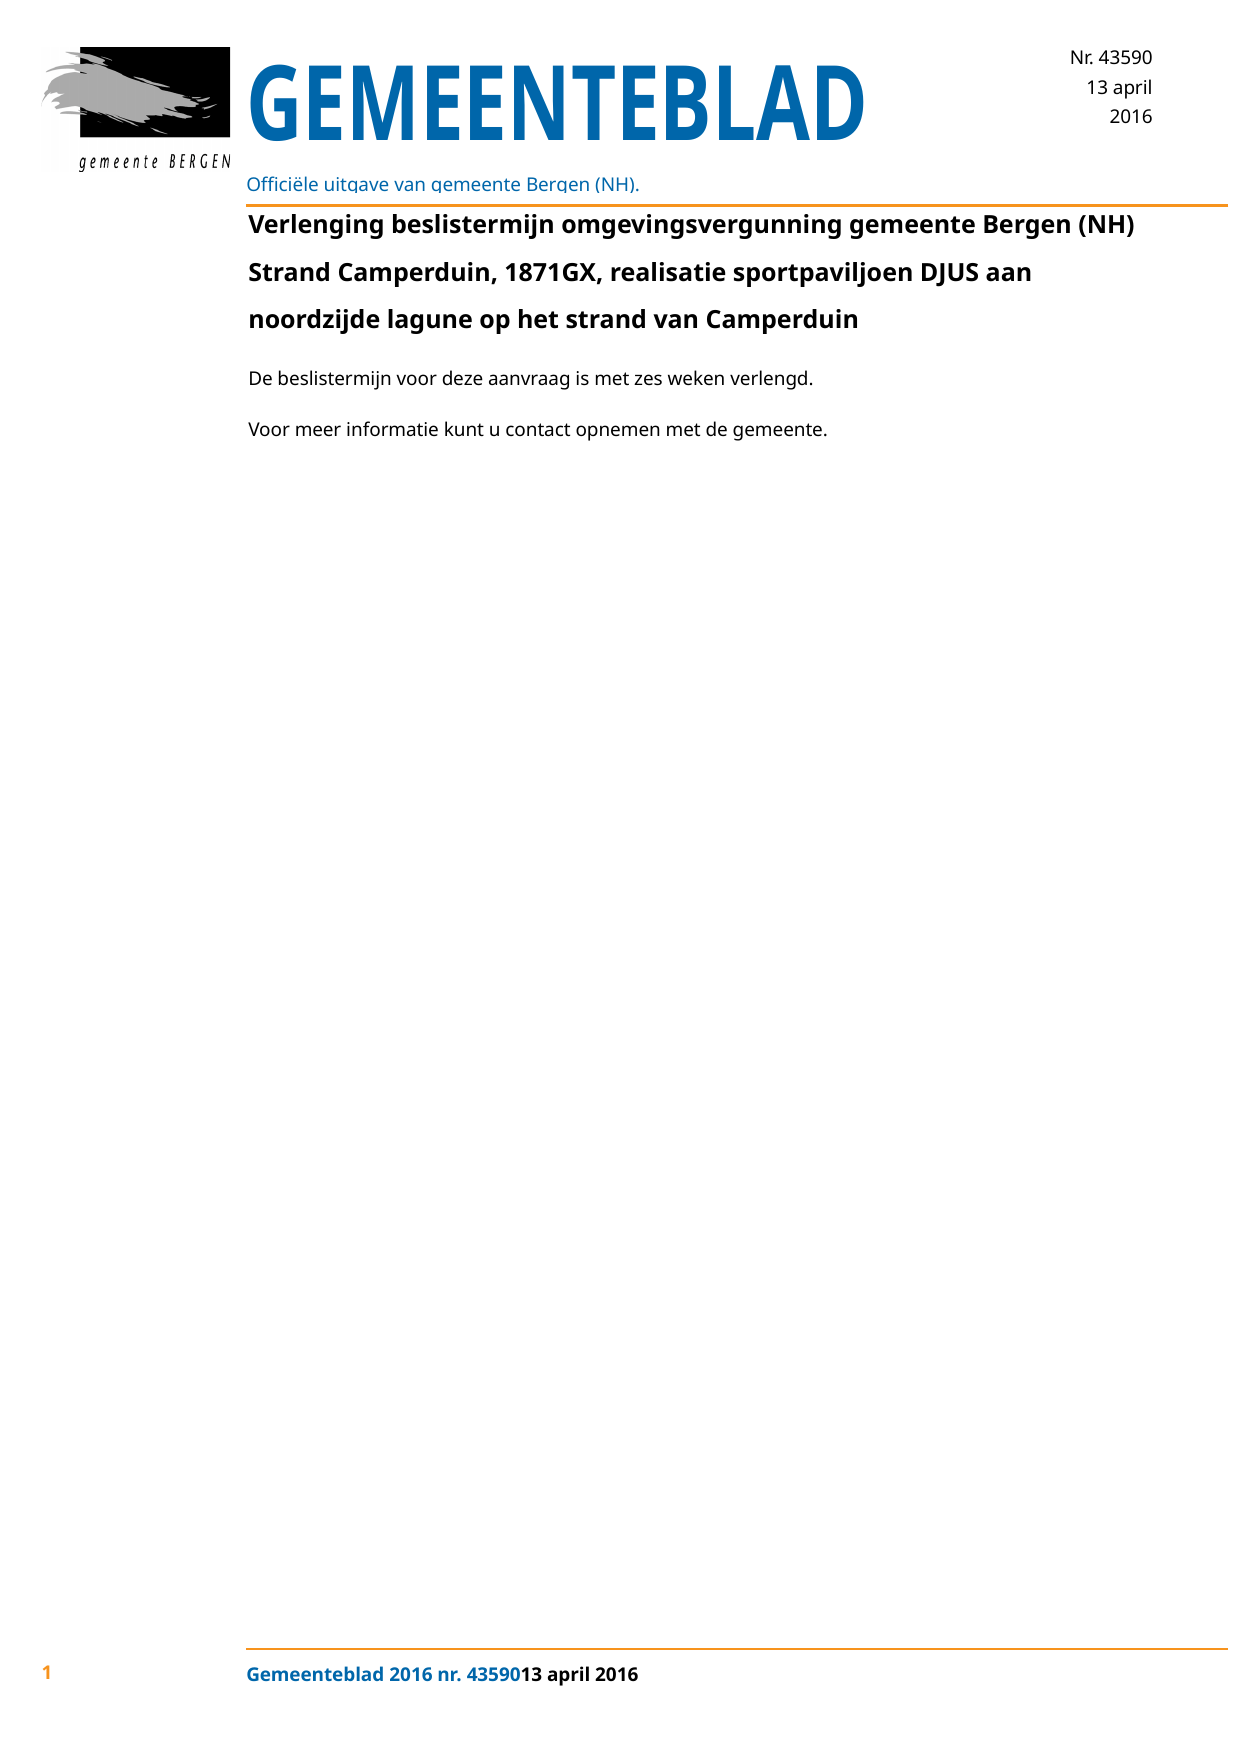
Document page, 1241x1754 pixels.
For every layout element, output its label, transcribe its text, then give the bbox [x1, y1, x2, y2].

text Verlenging beslistermijn omgevingsvergunning gemeente Bergen (NH) Strand Camperduin, 1871GX, realisatie sportpaviljoen DJUS aan noordzijde lagune op het strand van Camperduin [248, 207, 1152, 336]
text Voor meer informatie kunt u contact opnemen met de gemeente. [248, 416, 1152, 442]
text De beslistermijn voor deze aanvraag is met zes weken verlengd. [248, 366, 1152, 391]
picture [41, 47, 231, 172]
